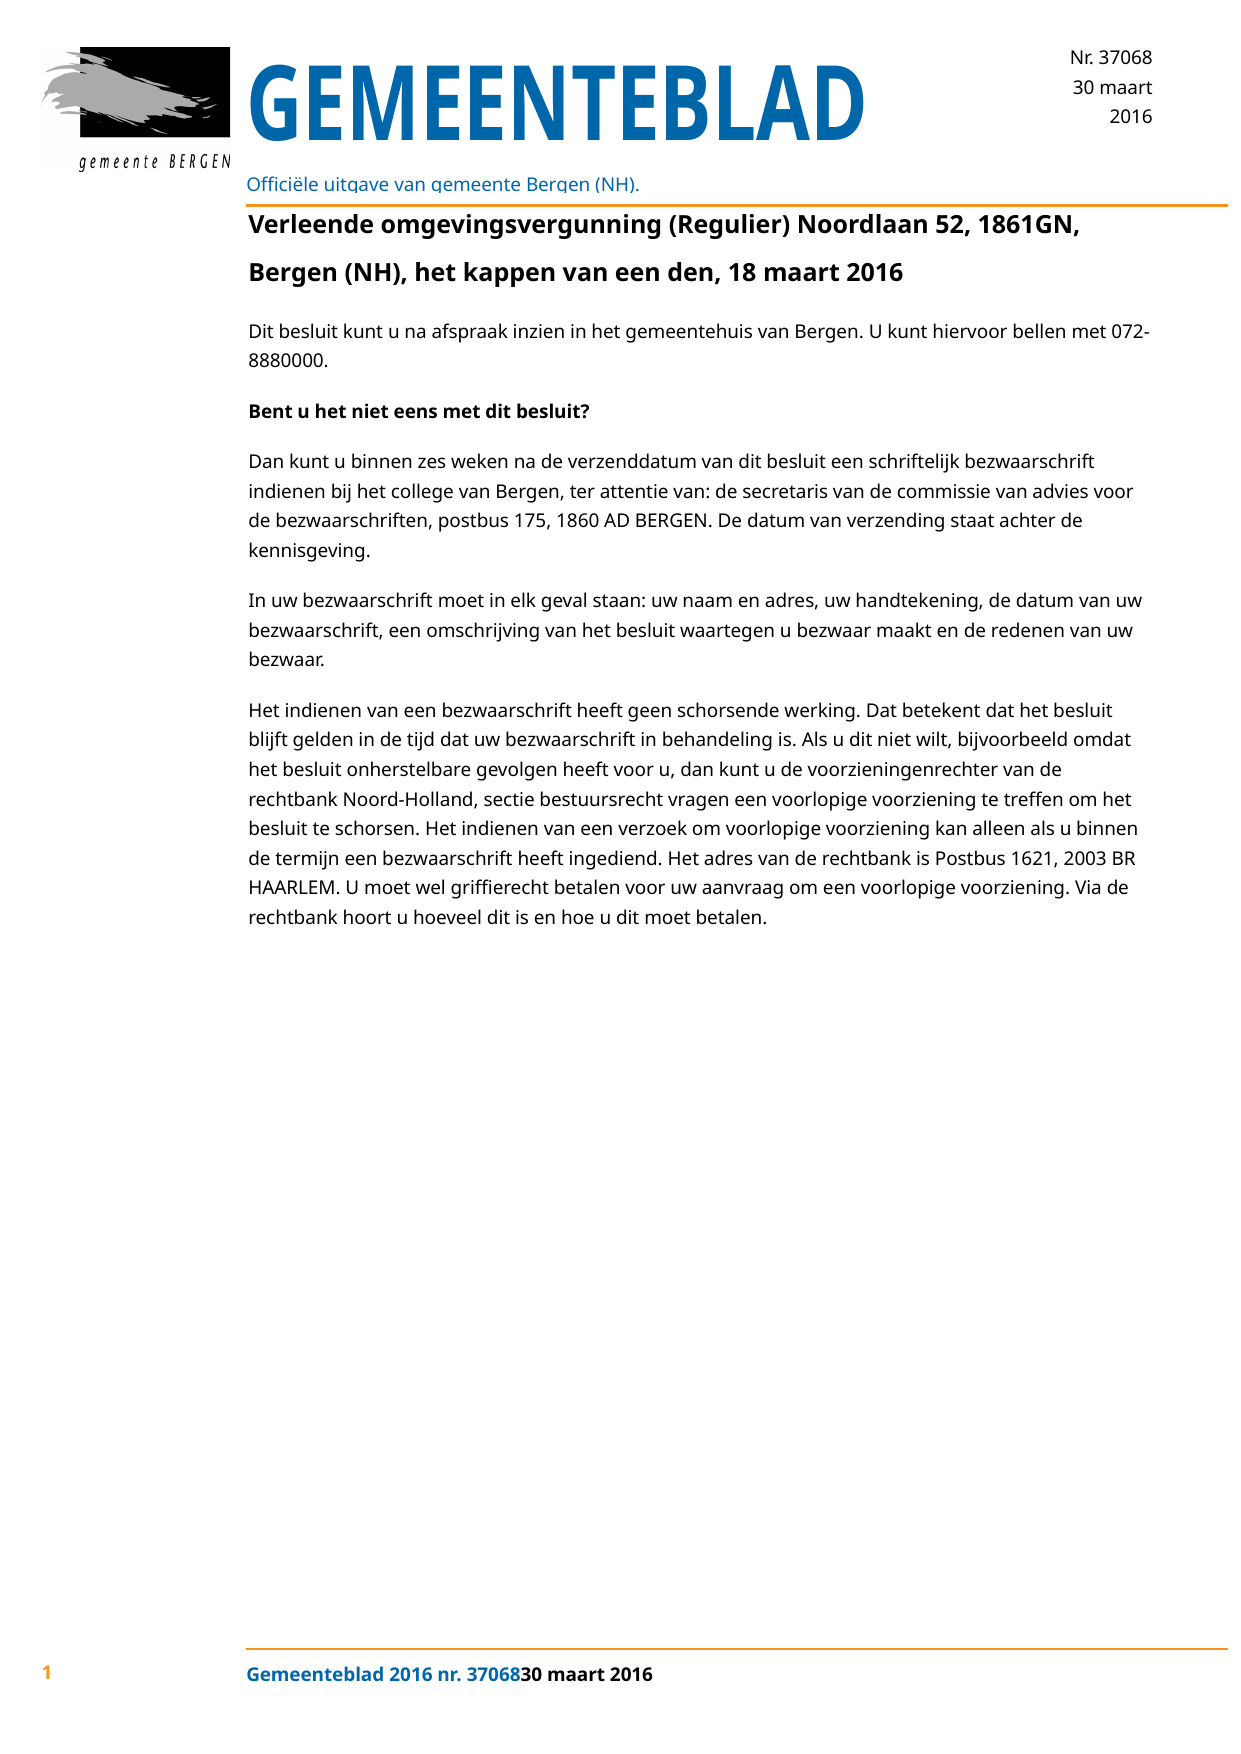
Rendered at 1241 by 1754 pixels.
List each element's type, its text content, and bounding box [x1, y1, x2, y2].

text In uw bezwaarschrift moet in elk geval staan: uw naam en adres, uw handtekening, de datum van uw bezwaarschrift, een omschrijving van het besluit waartegen u bezwaar maakt en de redenen van uw bezwaar. [248, 587, 1152, 672]
text Verleende omgevingsvergunning (Regulier) Noordlaan 52, 1861GN, Bergen (NH), het kappen van een den, 18 maart 2016 [248, 207, 1152, 288]
text Bent u het niet eens met dit besluit? [248, 398, 1152, 424]
picture [41, 47, 231, 172]
text Het indienen van een bezwaarschrift heeft geen schorsende werking. Dat betekent dat het besluit blijft gelden in de tijd dat uw bezwaarschrift in behandeling is. Als u dit niet wilt, bijvoorbeeld omdat het besluit onherstelbare gevolgen heeft voor u, dan kunt u de voorzieningenrechter van de rechtbank Noord-Holland, sectie bestuursrecht vragen een voorlopige voorziening te treffen om het besluit te schorsen. Het indienen van een verzoek om voorlopige voorziening kan alleen als u binnen de termijn een bezwaarschrift heeft ingediend. Het adres van de rechtbank is Postbus 1621, 2003 BR HAARLEM. U moet wel griffierecht betalen voor uw aanvraag om een voorlopige voorziening. Via de rechtbank hoort u hoeveel dit is en hoe u dit moet betalen. [248, 697, 1152, 930]
text Dan kunt u binnen zes weken na de verzenddatum van dit besluit een schriftelijk bezwaarschrift indienen bij het college van Bergen, ter attentie van: de secretaris van de commissie van advies voor de bezwaarschriften, postbus 175, 1860 AD BERGEN. De datum van verzending staat achter de kennisgeving. [248, 448, 1152, 563]
text Dit besluit kunt u na afspraak inzien in het gemeentehuis van Bergen. U kunt hiervoor bellen met 072-8880000. [248, 318, 1152, 373]
